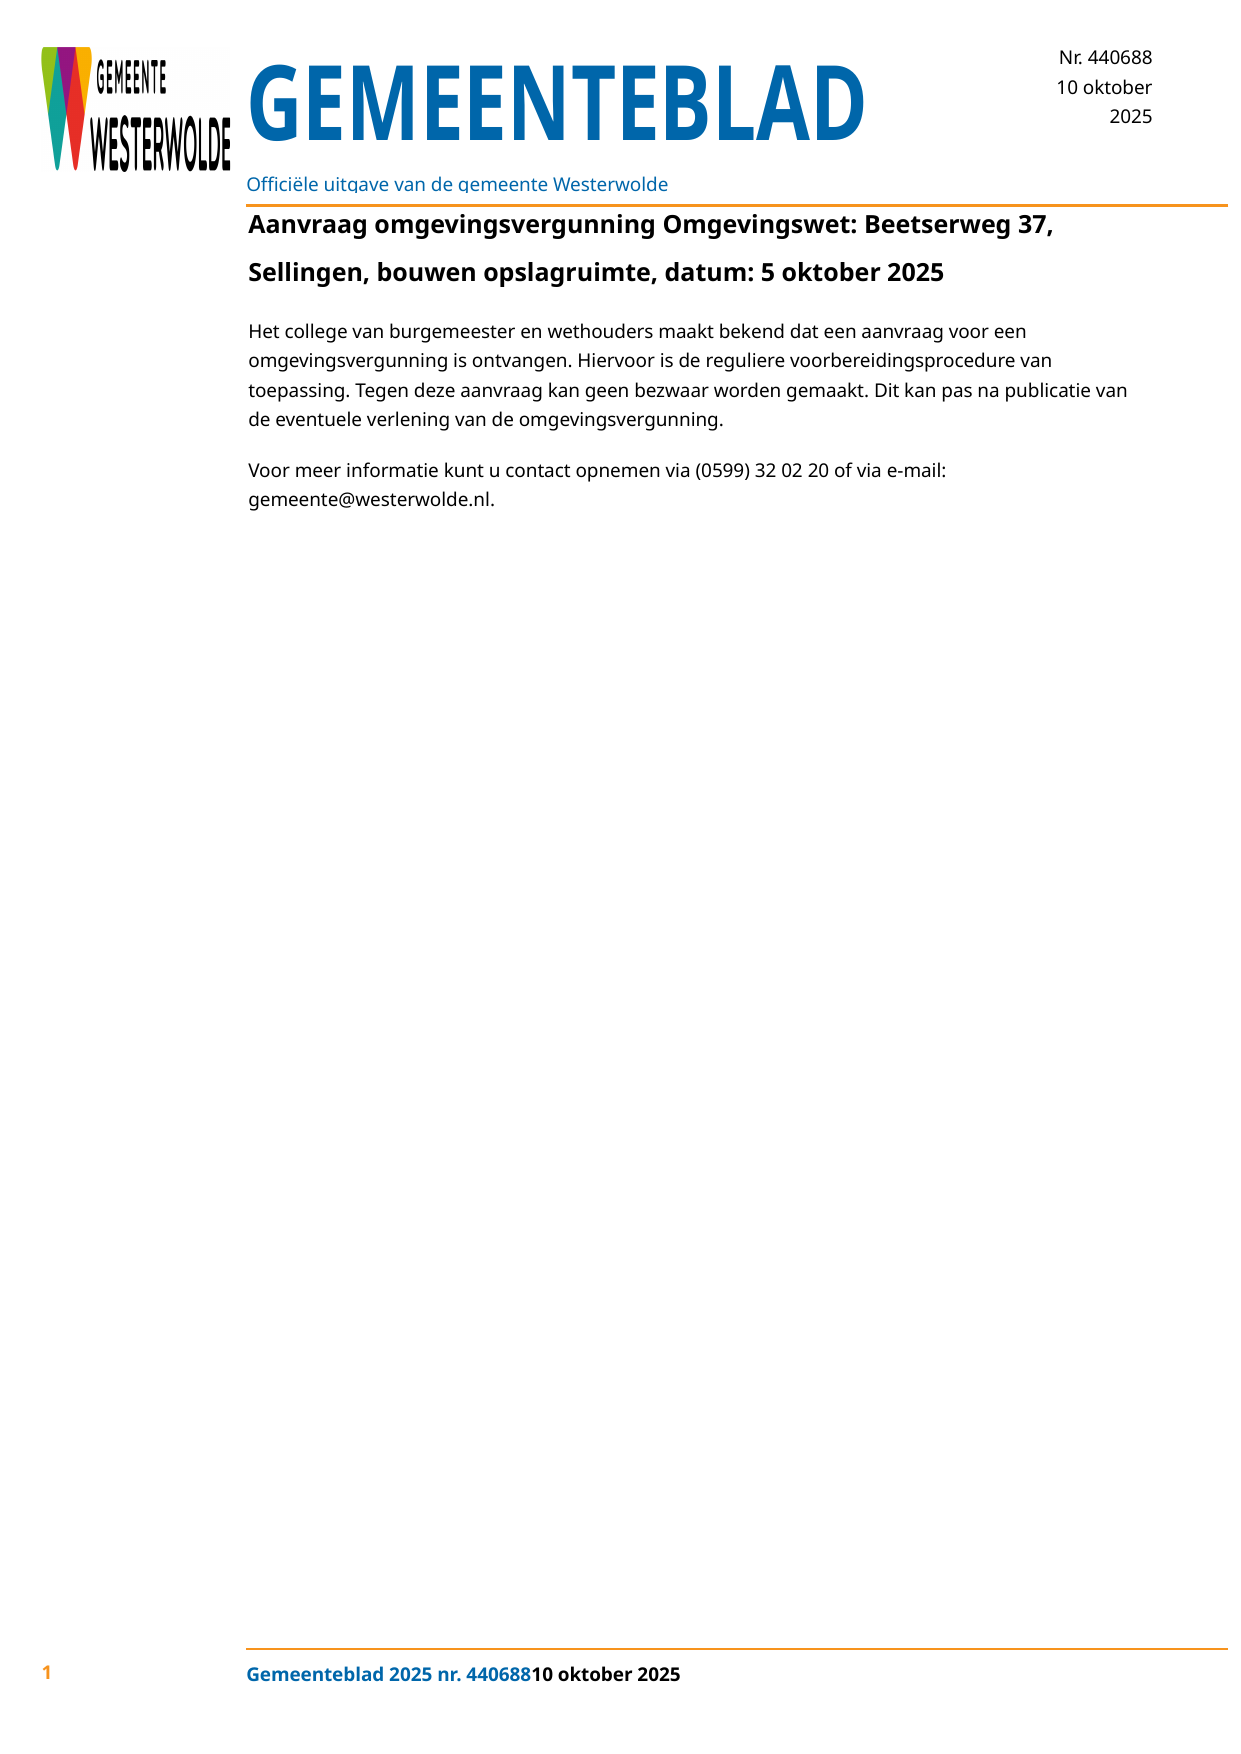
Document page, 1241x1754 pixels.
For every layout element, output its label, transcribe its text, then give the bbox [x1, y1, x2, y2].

picture [41, 47, 231, 172]
text Aanvraag omgevingsvergunning Omgevingswet: Beetserweg 37, Sellingen, bouwen opslagruimte, datum: 5 oktober 2025 [248, 207, 1152, 288]
text Voor meer informatie kunt u contact opnemen via (0599) 32 02 20 of via e-mail: gemeente@westerwolde.nl. [248, 457, 1152, 512]
text Het college van burgemeester en wethouders maakt bekend dat een aanvraag voor een omgevingsvergunning is ontvangen. Hiervoor is de reguliere voorbereidingsprocedure van toepassing. Tegen deze aanvraag kan geen bezwaar worden gemaakt. Dit kan pas na publicatie van de eventuele verlening van de omgevingsvergunning. [248, 318, 1152, 432]
